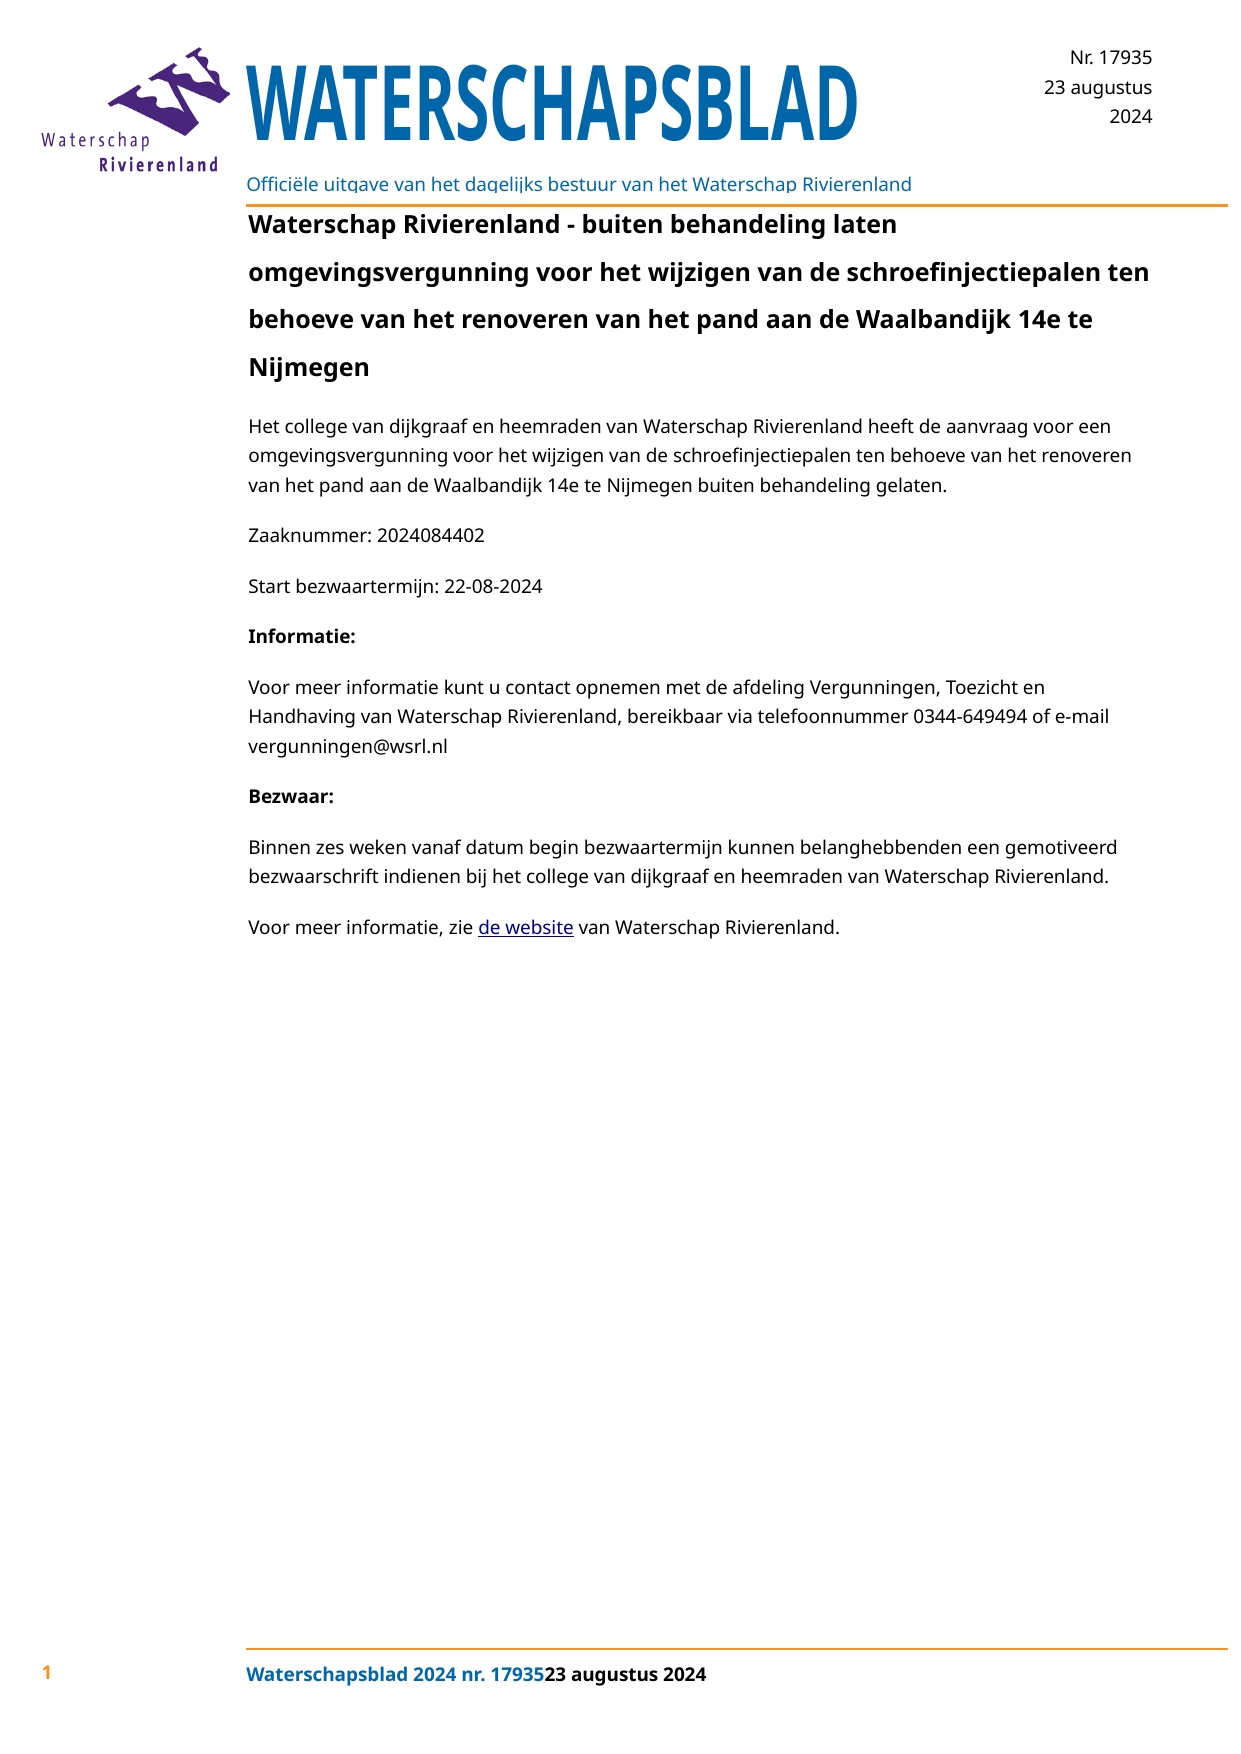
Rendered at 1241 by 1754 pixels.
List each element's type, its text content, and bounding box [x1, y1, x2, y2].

text Bezwaar: [248, 783, 1152, 809]
text Binnen zes weken vanaf datum begin bezwaartermijn kunnen belanghebbenden een gemotiveerd bezwaarschrift indienen bij het college van dijkgraaf en heemraden van Waterschap Rivierenland. [248, 834, 1152, 889]
text Voor meer informatie kunt u contact opnemen met de afdeling Vergunningen, Toezicht en Handhaving van Waterschap Rivierenland, bereikbaar via telefoonnummer 0344-649494 of e-mail vergunningen@wsrl.nl [248, 674, 1152, 759]
picture [41, 47, 231, 172]
text Voor meer informatie, zie de website van Waterschap Rivierenland. [248, 914, 1152, 940]
text Waterschap Rivierenland - buiten behandeling laten omgevingsvergunning voor het wijzigen van de schroefinjectiepalen ten behoeve van het renoveren van het pand aan de Waalbandijk 14e te Nijmegen [248, 207, 1152, 384]
text Zaaknummer: 2024084402 [248, 523, 1152, 548]
text Informatie: [248, 623, 1152, 649]
text Het college van dijkgraaf en heemraden van Waterschap Rivierenland heeft de aanvraag voor een omgevingsvergunning voor het wijzigen van de schroefinjectiepalen ten behoeve van het renoveren van het pand aan de Waalbandijk 14e te Nijmegen buiten behandeling gelaten. [248, 413, 1152, 498]
text Start bezwaartermijn: 22-08-2024 [248, 573, 1152, 599]
